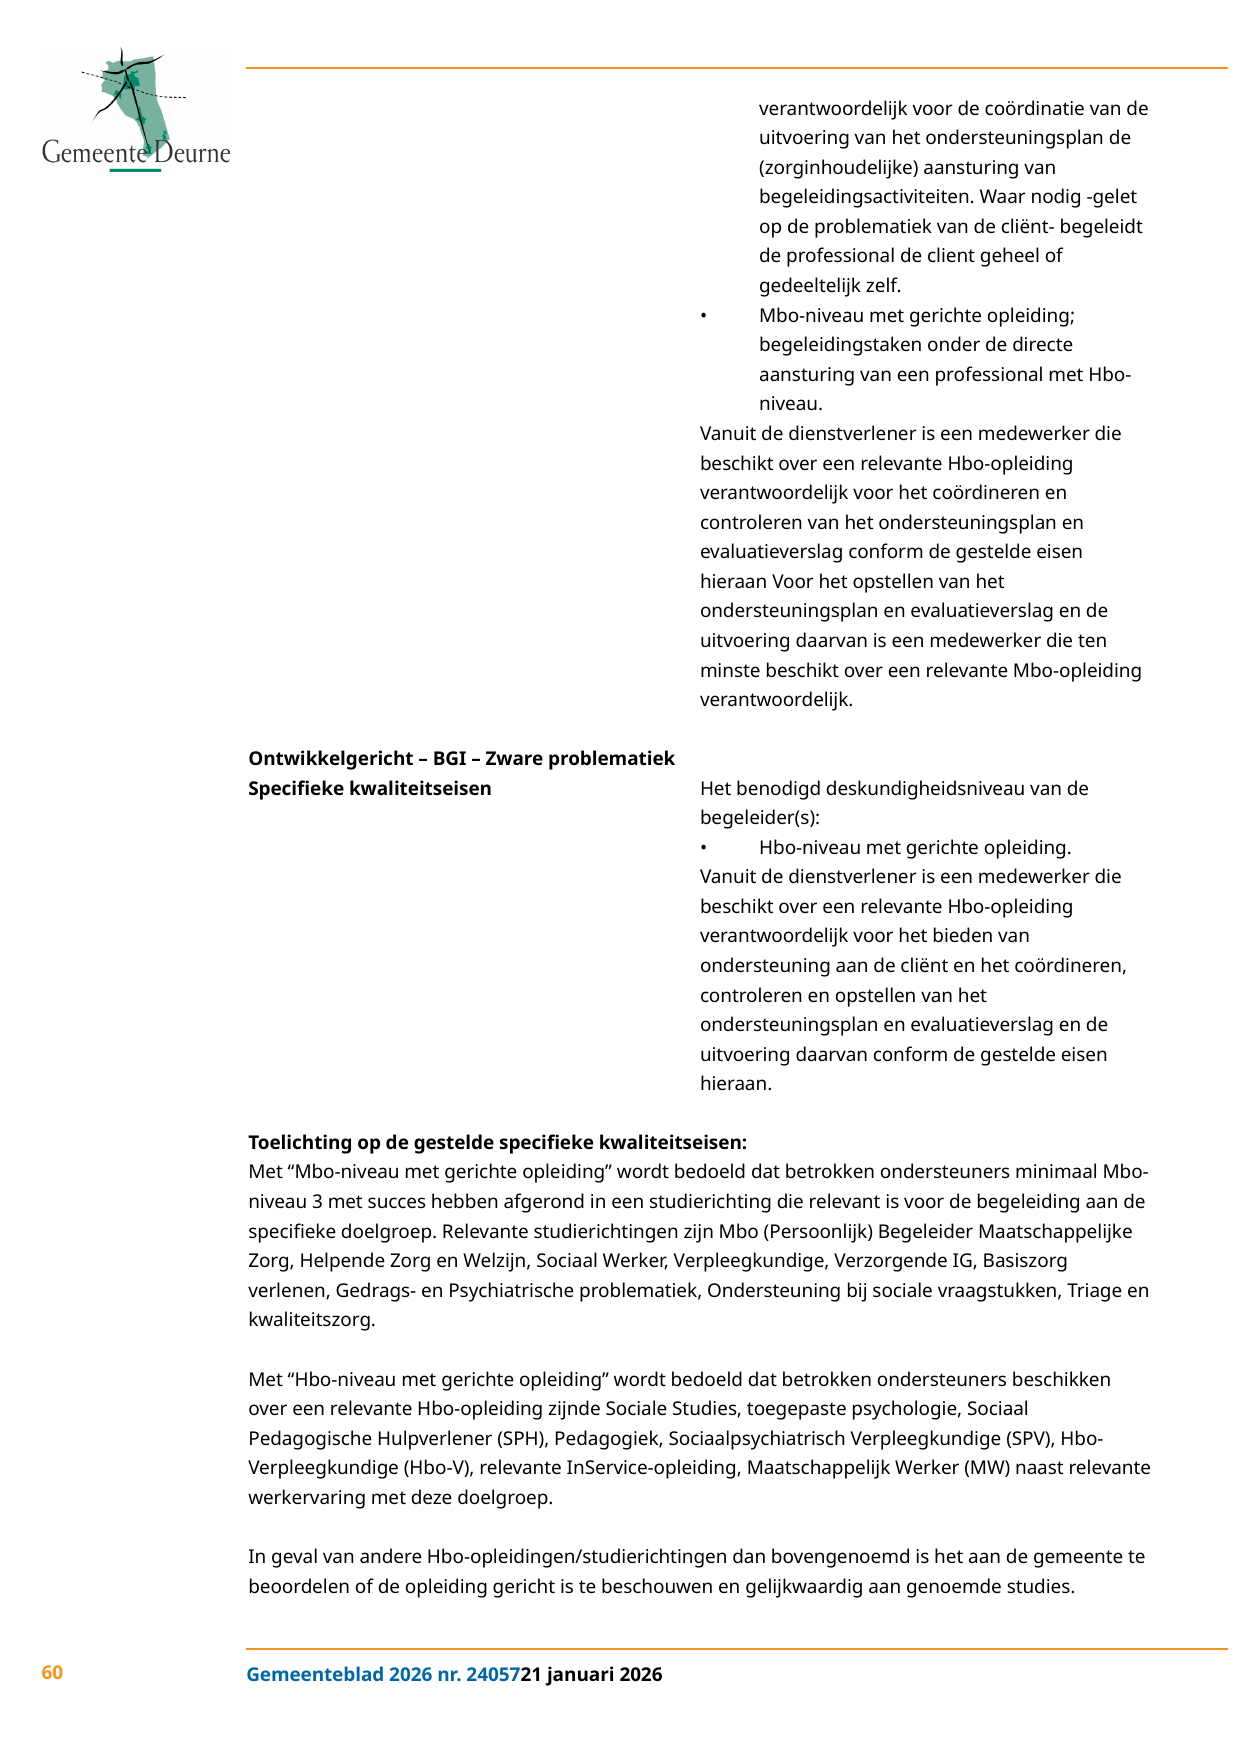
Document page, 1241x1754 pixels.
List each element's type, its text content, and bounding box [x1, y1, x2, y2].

text Met “Mbo-niveau met gerichte opleiding” wordt bedoeld dat betrokken ondersteuners minimaal Mbo-niveau 3 met succes hebben afgerond in een studierichting die relevant is voor de begeleiding aan de specifieke doelgroep. Relevante studierichtingen zijn Mbo (Persoonlijk) Begeleider Maatschappelijke Zorg, Helpende Zorg en Welzijn, Sociaal Werker, Verpleegkundige, Verzorgende IG, Basiszorg verlenen, Gedrags- en Psychiatrische problematiek, Ondersteuning bij sociale vraagstukken, Triage en kwaliteitszorg. [248, 1159, 1152, 1332]
table_header verantwoordelijk voor de coördinatie van de uitvoering van het ondersteuningsplan de (zorginhoudelijke) aansturing van begeleidingsactiviteiten. Waar nodig -gelet op de problematiek van de cliënt- begeleidt de professional de client geheel of gedeeltelijk zelf. Mbo-niveau met gerichte opleiding; begeleidingstaken onder de directe aansturing van een professional met Hbo-niveau. Vanuit de dienstverlener is een medewerker die beschikt over een relevante Hbo-opleiding verantwoordelijk voor het coördineren en controleren van het ondersteuningsplan en evaluatieverslag conform de gestelde eisen hieraan Voor het opstellen van het ondersteuningsplan en evaluatieverslag en de uitvoering daarvan is een medewerker die ten minste beschikt over een relevante Mbo-opleiding verantwoordelijk. [700, 95, 1152, 712]
table_header Specifieke kwaliteitseisen [248, 775, 700, 1096]
picture [41, 47, 231, 172]
text Ontwikkelgericht – BGI – Zware problematiek [248, 745, 1152, 771]
text Met “Hbo-niveau met gerichte opleiding” wordt bedoeld dat betrokken ondersteuners beschikken over een relevante Hbo-opleiding zijnde Sociale Studies, toegepaste psychologie, Sociaal Pedagogische Hulpverlener (SPH), Pedagogiek, Sociaalpsychiatrisch Verpleegkundige (SPV), Hbo-Verpleegkundige (Hbo-V), relevante InService-opleiding, Maatschappelijk Werker (MW) naast relevante werkervaring met deze doelgroep. [248, 1366, 1152, 1510]
text In geval van andere Hbo-opleidingen/studierichtingen dan bovengenoemd is het aan de gemeente te beoordelen of de opleiding gericht is te beschouwen en gelijkwaardig aan genoemde studies. [248, 1543, 1152, 1598]
table_header [248, 95, 700, 712]
table_header Het benodigd deskundigheidsniveau van de begeleider(s): Hbo-niveau met gerichte opleiding. Vanuit de dienstverlener is een medewerker die beschikt over een relevante Hbo-opleiding verantwoordelijk voor het bieden van ondersteuning aan de cliënt en het coördineren, controleren en opstellen van het ondersteuningsplan en evaluatieverslag en de uitvoering daarvan conform de gestelde eisen hieraan. [700, 775, 1152, 1096]
text Toelichting op de gestelde specifieke kwaliteitseisen: [248, 1129, 1152, 1155]
